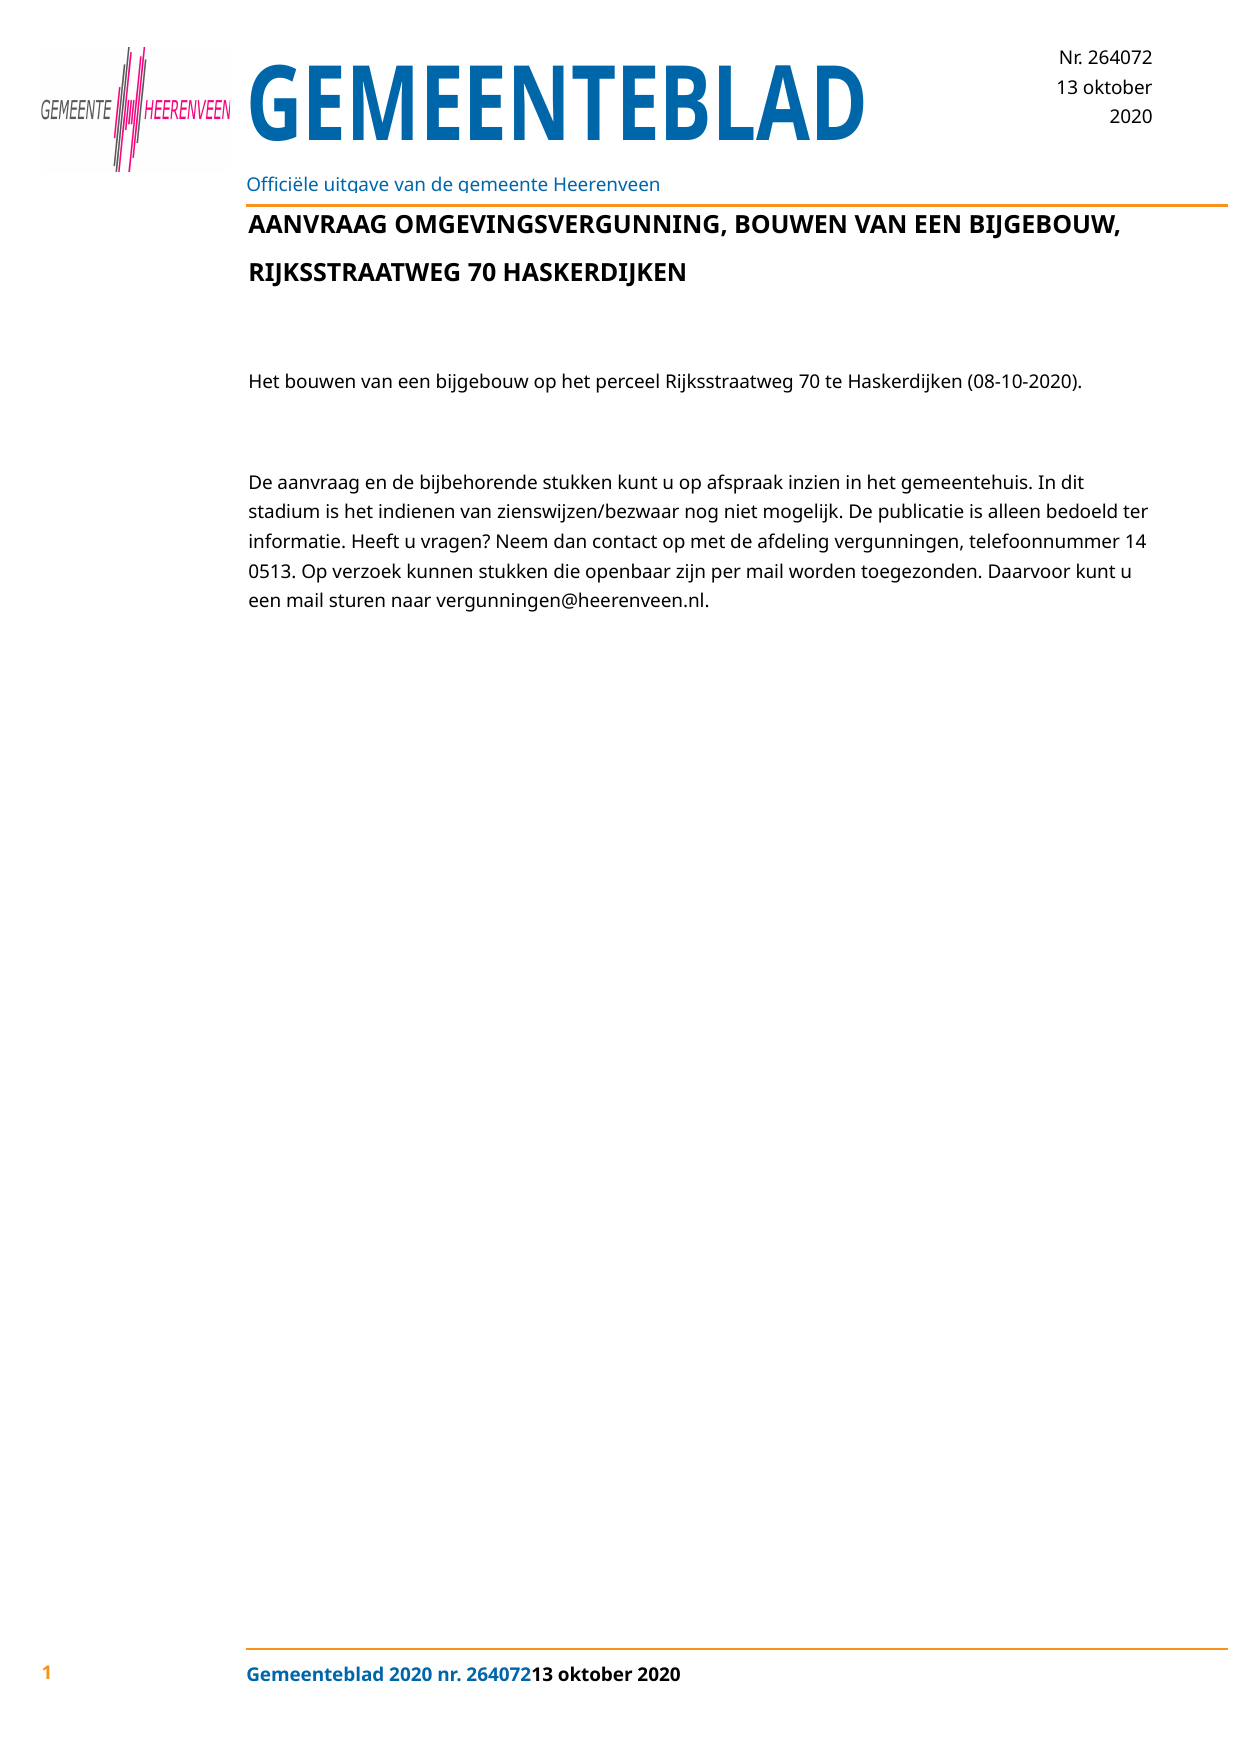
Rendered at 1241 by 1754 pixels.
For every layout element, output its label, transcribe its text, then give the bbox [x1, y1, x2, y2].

text Het bouwen van een bijgebouw op het perceel Rijksstraatweg 70 te Haskerdijken (08-10-2020). [248, 368, 1152, 394]
text De aanvraag en de bijbehorende stukken kunt u op afspraak inzien in het gemeentehuis. In dit stadium is het indienen van zienswijzen/bezwaar nog niet mogelijk. De publicatie is alleen bedoeld ter informatie. Heeft u vragen? Neem dan contact op met de afdeling vergunningen, telefoonnummer 14 0513. Op verzoek kunnen stukken die openbaar zijn per mail worden toegezonden. Daarvoor kunt u een mail sturen naar vergunningen@heerenveen.nl. [248, 469, 1152, 613]
picture [41, 47, 231, 172]
text AANVRAAG OMGEVINGSVERGUNNING, BOUWEN VAN EEN BIJGEBOUW, RIJKSSTRAATWEG 70 HASKERDIJKEN [248, 207, 1152, 288]
